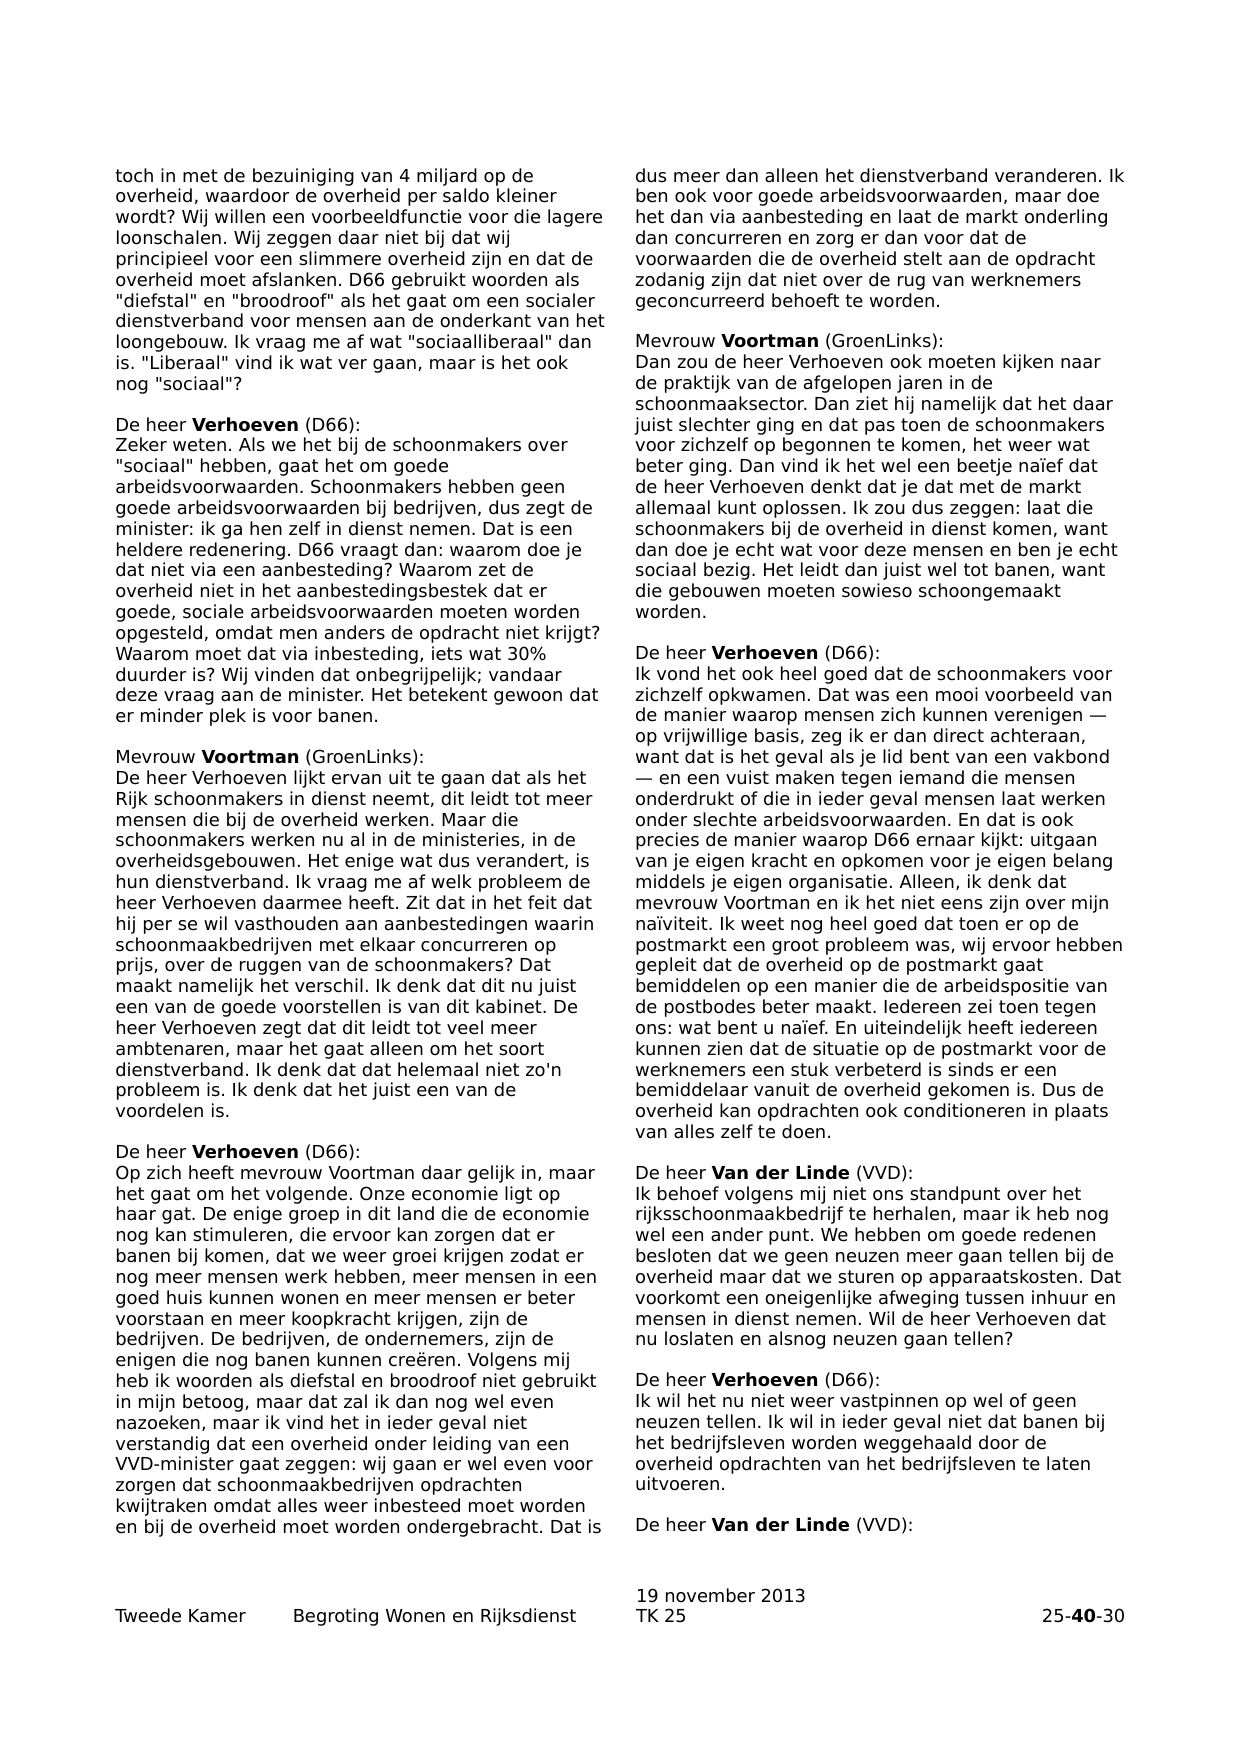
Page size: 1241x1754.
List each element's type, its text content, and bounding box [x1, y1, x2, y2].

text Mevrouw Voortman (GroenLinks): [115, 747, 605, 768]
text De heer Verhoeven (D66): [115, 414, 605, 435]
text Mevrouw Voortman (GroenLinks): [635, 331, 1125, 352]
text Ik wil het nu niet weer vastpinnen op wel of geen neuzen tellen. Ik wil in ieder geval niet dat banen bij het bedrijfsleven worden weggehaald door de overheid opdrachten van het bedrijfsleven te laten uitvoeren. [635, 1391, 1125, 1495]
text dus meer dan alleen het dienstverband veranderen. Ik ben ook voor goede arbeidsvoorwaarden, maar doe het dan via aanbesteding en laat de markt onderling dan concurreren en zorg er dan voor dat de voorwaarden die de overheid stelt aan de opdracht zodanig zijn dat niet over de rug van werknemers geconcurreerd behoeft te worden. [635, 165, 1125, 311]
text De heer Van der Linde (VVD): [635, 1515, 1125, 1536]
text Ik behoef volgens mij niet ons standpunt over het rijksschoonmaakbedrijf te herhalen, maar ik heb nog wel een ander punt. We hebben om goede redenen besloten dat we geen neuzen meer gaan tellen bij de overheid maar dat we sturen op apparaatskosten. Dat voorkomt een oneigenlijke afweging tussen inhuur en mensen in dienst nemen. Wil de heer Verhoeven dat nu loslaten en alsnog neuzen gaan tellen? [635, 1183, 1125, 1350]
text Ik vond het ook heel goed dat de schoonmakers voor zichzelf opkwamen. Dat was een mooi voorbeeld van de manier waarop mensen zich kunnen verenigen — op vrijwillige basis, zeg ik er dan direct achteraan, want dat is het geval als je lid bent van een vakbond — en een vuist maken tegen iemand die mensen onderdrukt of die in ieder geval mensen laat werken onder slechte arbeidsvoorwaarden. En dat is ook precies de manier waarop D66 ernaar kijkt: uitgaan van je eigen kracht en opkomen voor je eigen belang middels je eigen organisatie. Alleen, ik denk dat mevrouw Voortman en ik het niet eens zijn over mijn naïviteit. Ik weet nog heel goed dat toen er op de postmarkt een groot probleem was, wij ervoor hebben gepleit dat de overheid op de postmarkt gaat bemiddelen op een manier die de arbeidspositie van de postbodes beter maakt. Iedereen zei toen tegen ons: wat bent u naïef. En uiteindelijk heeft iedereen kunnen zien dat de situatie op de postmarkt voor de werknemers een stuk verbeterd is sinds er een bemiddelaar vanuit de overheid gekomen is. Dus de overheid kan opdrachten ook conditioneren in plaats van alles zelf te doen. [635, 663, 1125, 1143]
text De heer Verhoeven (D66): [635, 643, 1125, 663]
text Zeker weten. Als we het bij de schoonmakers over "sociaal" hebben, gaat het om goede arbeidsvoorwaarden. Schoonmakers hebben geen goede arbeidsvoorwaarden bij bedrijven, dus zegt de minister: ik ga hen zelf in dienst nemen. Dat is een heldere redenering. D66 vraagt dan: waarom doe je dat niet via een aanbesteding? Waarom zet de overheid niet in het aanbestedingsbestek dat er goede, sociale arbeidsvoorwaarden moeten worden opgesteld, omdat men anders de opdracht niet krijgt? Waarom moet dat via inbesteding, iets wat 30% duurder is? Wij vinden dat onbegrijpelijk; vandaar deze vraag aan de minister. Het betekent gewoon dat er minder plek is voor banen. [115, 435, 605, 727]
text De heer Verhoeven (D66): [635, 1370, 1125, 1391]
text Op zich heeft mevrouw Voortman daar gelijk in, maar het gaat om het volgende. Onze economie ligt op haar gat. De enige groep in dit land die de economie nog kan stimuleren, die ervoor kan zorgen dat er banen bij komen, dat we weer groei krijgen zodat er nog meer mensen werk hebben, meer mensen in een goed huis kunnen wonen en meer mensen er beter voorstaan en meer koopkracht krijgen, zijn de bedrijven. De bedrijven, de ondernemers, zijn de enigen die nog banen kunnen creëren. Volgens mij heb ik woorden als diefstal en broodroof niet gebruikt in mijn betoog, maar dat zal ik dan nog wel even nazoeken, maar ik vind het in ieder geval niet verstandig dat een overheid onder leiding van een VVD-minister gaat zeggen: wij gaan er wel even voor zorgen dat schoonmaakbedrijven opdrachten kwijtraken omdat alles weer inbesteed moet worden en bij de overheid moet worden ondergebracht. Dat is [115, 1162, 605, 1537]
text De heer Verhoeven (D66): [115, 1142, 605, 1162]
text toch in met de bezuiniging van 4 miljard op de overheid, waardoor de overheid per saldo kleiner wordt? Wij willen een voorbeeldfunctie voor die lagere loonschalen. Wij zeggen daar niet bij dat wij principieel voor een slimmere overheid zijn en dat de overheid moet afslanken. D66 gebruikt woorden als "diefstal" en "broodroof" als het gaat om een socialer dienstverband voor mensen aan de onderkant van het loongebouw. Ik vraag me af wat "sociaalliberaal" dan is. "Liberaal" vind ik wat ver gaan, maar is het ook nog "sociaal"? [115, 165, 605, 394]
text De heer Van der Linde (VVD): [635, 1163, 1125, 1183]
text De heer Verhoeven lijkt ervan uit te gaan dat als het Rijk schoonmakers in dienst neemt, dit leidt tot meer mensen die bij de overheid werken. Maar die schoonmakers werken nu al in de ministeries, in de overheidsgebouwen. Het enige wat dus verandert, is hun dienstverband. Ik vraag me af welk probleem de heer Verhoeven daarmee heeft. Zit dat in het feit dat hij per se wil vasthouden aan aanbestedingen waarin schoonmaakbedrijven met elkaar concurreren op prijs, over de ruggen van de schoonmakers? Dat maakt namelijk het verschil. Ik denk dat dit nu juist een van de goede voorstellen is van dit kabinet. De heer Verhoeven zegt dat dit leidt tot veel meer ambtenaren, maar het gaat alleen om het soort dienstverband. Ik denk dat dat helemaal niet zo'n probleem is. Ik denk dat het juist een van de voordelen is. [115, 768, 605, 1122]
text Dan zou de heer Verhoeven ook moeten kijken naar de praktijk van de afgelopen jaren in de schoonmaaksector. Dan ziet hij namelijk dat het daar juist slechter ging en dat pas toen de schoonmakers voor zichzelf op begonnen te komen, het weer wat beter ging. Dan vind ik het wel een beetje naïef dat de heer Verhoeven denkt dat je dat met de markt allemaal kunt oplossen. Ik zou dus zeggen: laat die schoonmakers bij de overheid in dienst komen, want dan doe je echt wat voor deze mensen en ben je echt sociaal bezig. Het leidt dan juist wel tot banen, want die gebouwen moeten sowieso schoongemaakt worden. [635, 352, 1125, 623]
